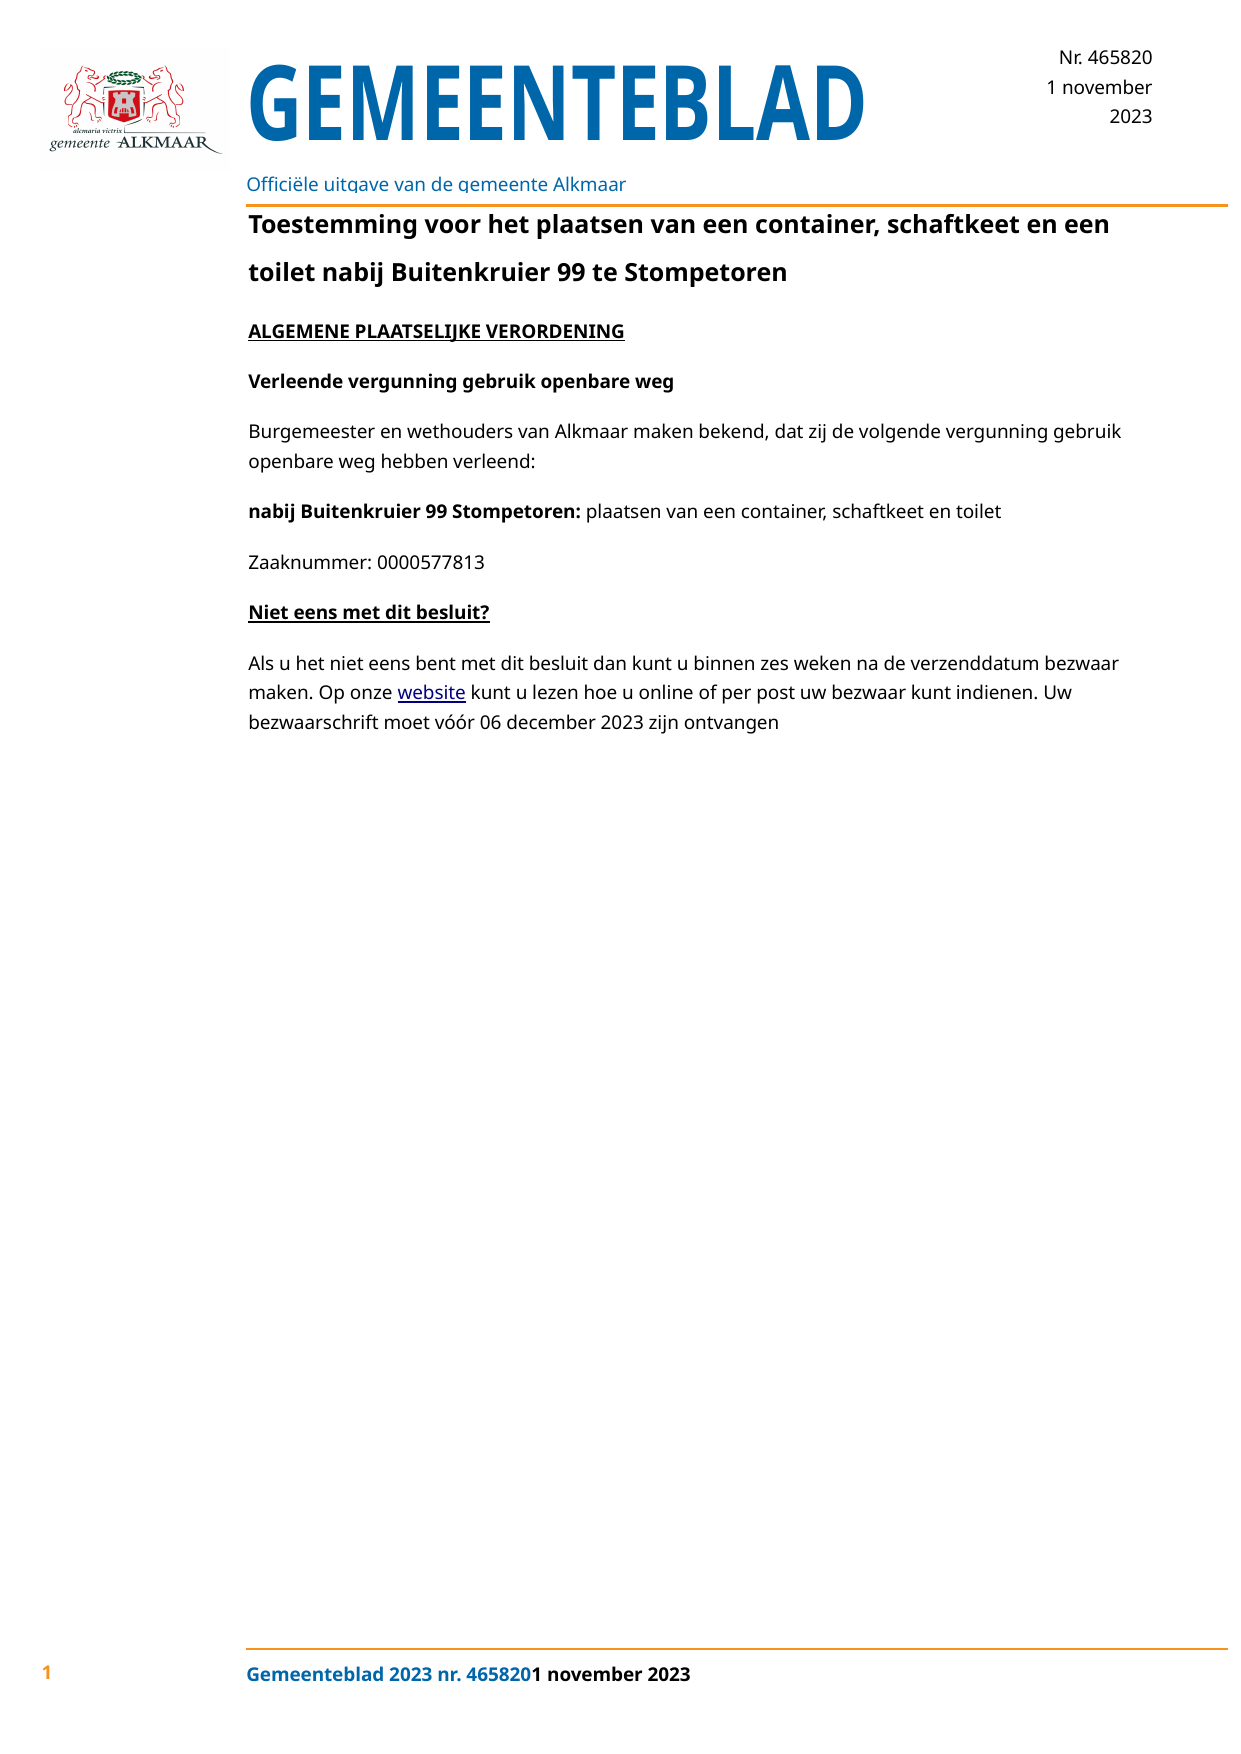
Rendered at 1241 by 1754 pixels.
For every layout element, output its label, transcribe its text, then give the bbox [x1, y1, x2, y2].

text Als u het niet eens bent met dit besluit dan kunt u binnen zes weken na de verzenddatum bezwaar maken. Op onze website kunt u lezen hoe u online of per post uw bezwaar kunt indienen. Uw bezwaarschrift moet vóór 06 december 2023 zijn ontvangen [248, 650, 1152, 735]
text nabij Buitenkruier 99 Stompetoren: plaatsen van een container, schaftkeet en toilet [248, 499, 1152, 524]
text Zaaknummer: 0000577813 [248, 549, 1152, 575]
picture [41, 47, 231, 172]
text ALGEMENE PLAATSELIJKE VERORDENING [248, 318, 1152, 344]
text Burgemeester en wethouders van Alkmaar maken bekend, dat zij de volgende vergunning gebruik openbare weg hebben verleend: [248, 419, 1152, 474]
text Toestemming voor het plaatsen van een container, schaftkeet en een toilet nabij Buitenkruier 99 te Stompetoren [248, 207, 1152, 288]
text Niet eens met dit besluit? [248, 599, 1152, 625]
text Verleende vergunning gebruik openbare weg [248, 368, 1152, 394]
